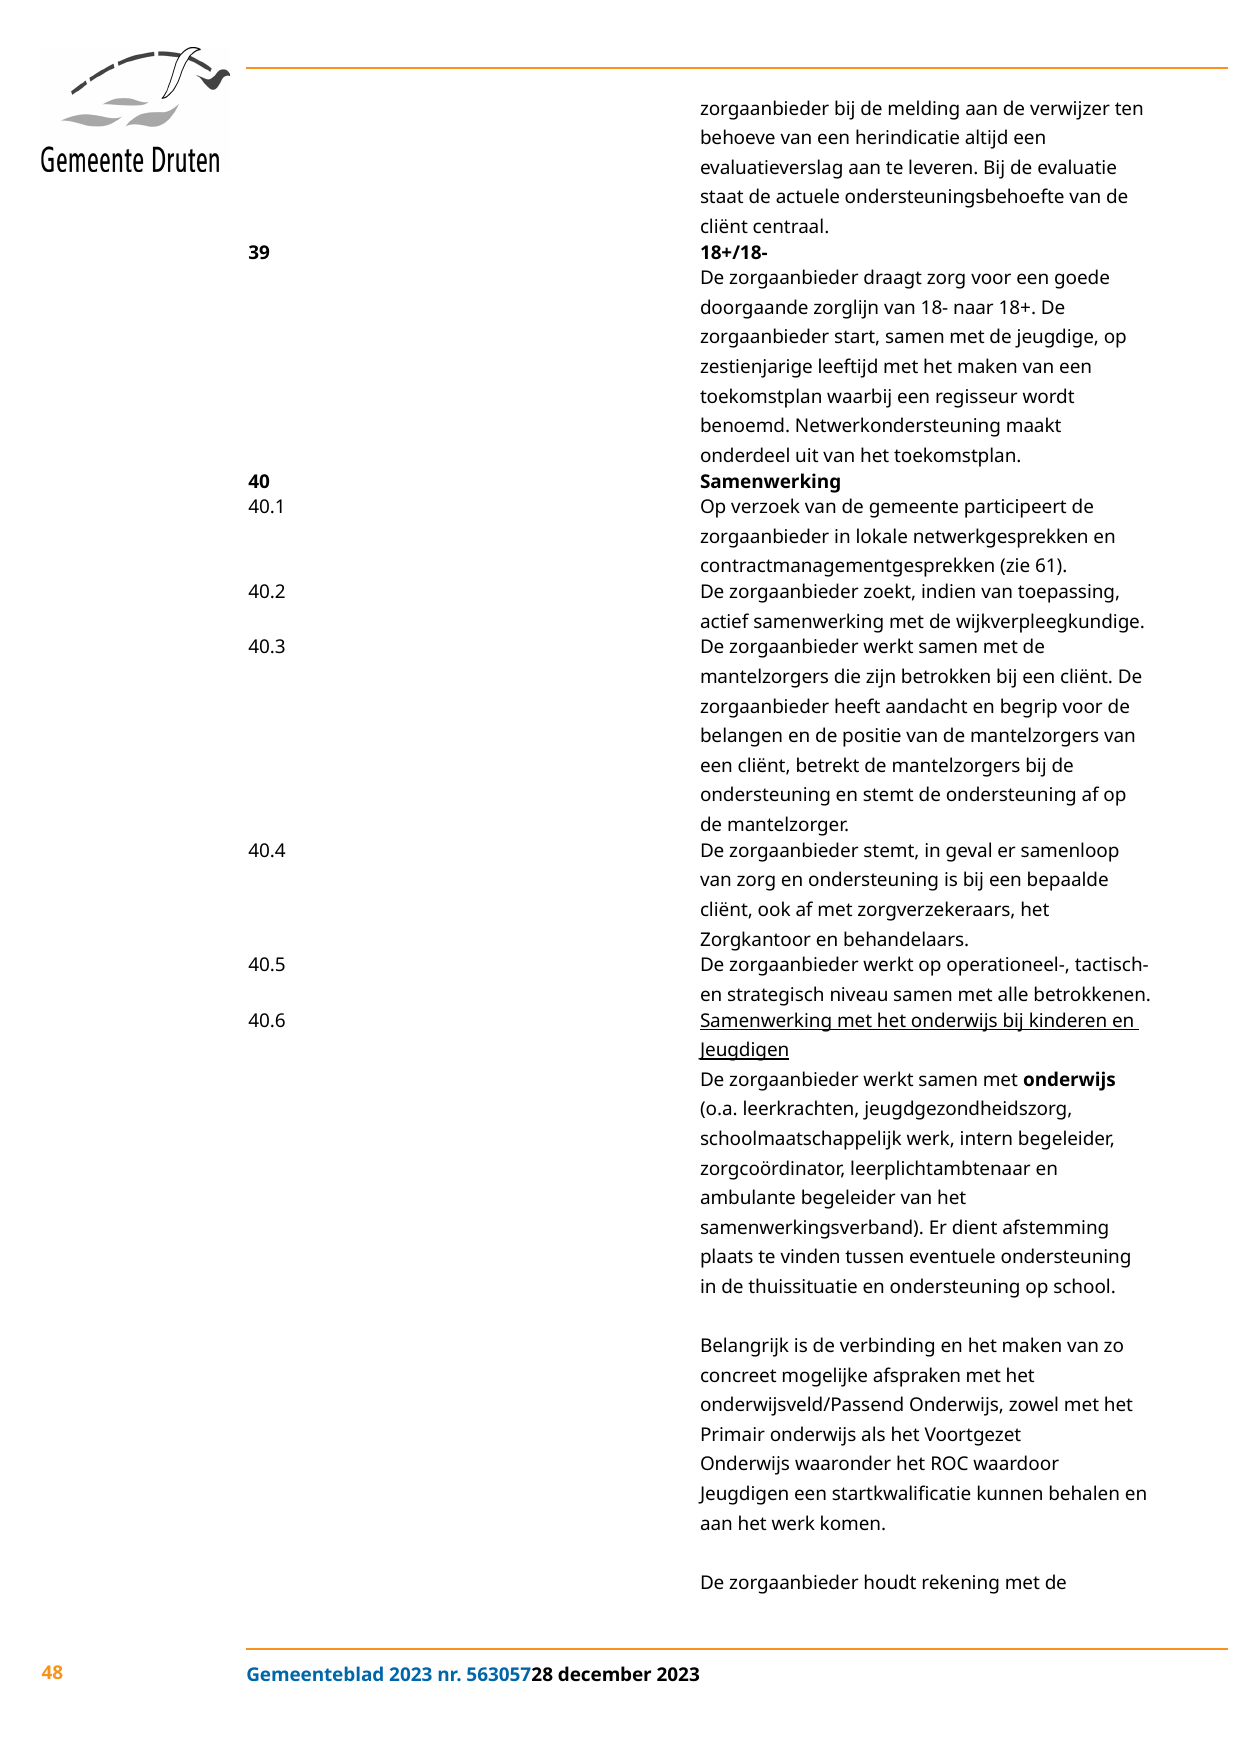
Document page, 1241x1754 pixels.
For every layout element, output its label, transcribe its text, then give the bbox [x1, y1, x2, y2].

table_cell [248, 265, 700, 468]
table_cell 40.6 [248, 1007, 700, 1594]
table_cell De zorgaanbieder draagt zorg voor een goede doorgaande zorglijn van 18- naar 18+. De zorgaanbieder start, samen met de jeugdige, op zestienjarige leeftijd met het maken van een toekomstplan waarbij een regisseur wordt benoemd. Netwerkondersteuning maakt onderdeel uit van het toekomstplan. [700, 265, 1152, 468]
table_cell 40 [248, 468, 700, 493]
table_cell 39 [248, 239, 700, 264]
table_cell De zorgaanbieder werkt op operationeel-, tactisch- en strategisch niveau samen met alle betrokkenen. [700, 951, 1152, 1007]
table_cell Samenwerking met het onderwijs bij kinderen en Jeugdigen De zorgaanbieder werkt samen met onderwijs (o.a. leerkrachten, jeugdgezondheidszorg, schoolmaatschappelijk werk, intern begeleider, zorgcoördinator, leerplichtambtenaar en ambulante begeleider van het samenwerkingsverband). Er dient afstemming plaats te vinden tussen eventuele ondersteuning in de thuissituatie en ondersteuning op school. Belangrijk is de verbinding en het maken van zo concreet mogelijke afspraken met het onderwijsveld/Passend Onderwijs, zowel met het Primair onderwijs als het Voortgezet Onderwijs waaronder het ROC waardoor Jeugdigen een startkwalificatie kunnen behalen en aan het werk komen. De zorgaanbieder houdt rekening met de [700, 1007, 1152, 1594]
picture [41, 47, 231, 172]
table_cell 18+/18- [700, 239, 1152, 264]
table_cell zorgaanbieder bij de melding aan de verwijzer ten behoeve van een herindicatie altijd een evaluatieverslag aan te leveren. Bij de evaluatie staat de actuele ondersteuningsbehoefte van de cliënt centraal. [700, 95, 1152, 239]
table_cell Op verzoek van de gemeente participeert de zorgaanbieder in lokale netwerkgesprekken en contractmanagementgesprekken (zie 61). [700, 494, 1152, 578]
table_cell [248, 95, 700, 239]
table_cell De zorgaanbieder werkt samen met de mantelzorgers die zijn betrokken bij een cliënt. De zorgaanbieder heeft aandacht en begrip voor de belangen en de positie van de mantelzorgers van een cliënt, betrekt de mantelzorgers bij de ondersteuning en stemt de ondersteuning af op de mantelzorger. [700, 634, 1152, 837]
table_cell De zorgaanbieder zoekt, indien van toepassing, actief samenwerking met de wijkverpleegkundige. [700, 579, 1152, 634]
table_cell 40.5 [248, 951, 700, 1007]
table_cell Samenwerking [700, 468, 1152, 493]
table_cell 40.1 [248, 494, 700, 578]
table_cell 40.2 [248, 579, 700, 634]
table_cell De zorgaanbieder stemt, in geval er samenloop van zorg en ondersteuning is bij een bepaalde cliënt, ook af met zorgverzekeraars, het Zorgkantoor en behandelaars. [700, 837, 1152, 951]
table_cell 40.4 [248, 837, 700, 951]
table_cell 40.3 [248, 634, 700, 837]
